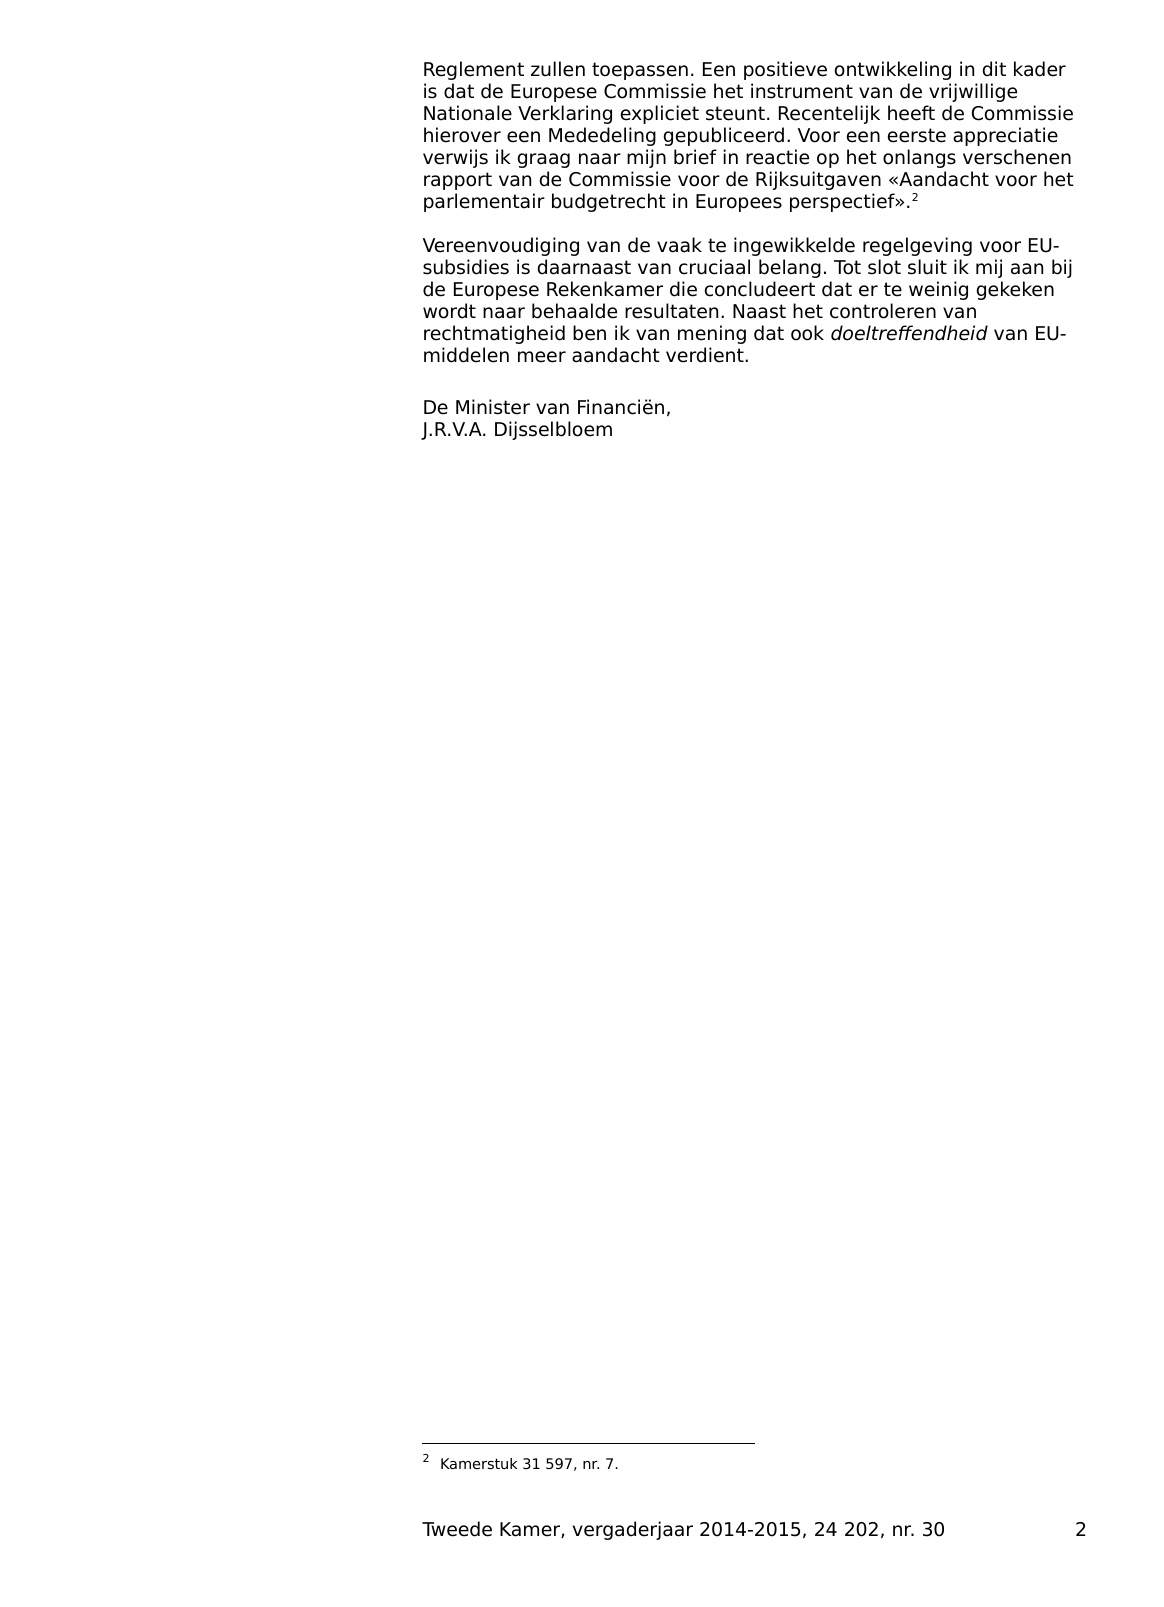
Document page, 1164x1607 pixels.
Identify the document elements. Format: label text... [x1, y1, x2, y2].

text De Minister van Financiën, J.R.V.A. Dijsselbloem [422, 397, 1087, 441]
text Vereenvoudiging van de vaak te ingewikkelde regelgeving voor EU-subsidies is daarnaast van cruciaal belang. Tot slot sluit ik mij aan bij de Europese Rekenkamer die concludeert dat er te weinig gekeken wordt naar behaalde resultaten. Naast het controleren van rechtmatigheid ben ik van mening dat ook doeltreffendheid van EU-middelen meer aandacht verdient. [422, 235, 1087, 367]
text Reglement zullen toepassen. Een positieve ontwikkeling in dit kader is dat de Europese Commissie het instrument van de vrijwillige Nationale Verklaring expliciet steunt. Recentelijk heeft de Commissie hierover een Mededeling gepubliceerd. Voor een eerste appreciatie verwijs ik graag naar mijn brief in reactie op het onlangs verschenen rapport van de Commissie voor de Rijksuitgaven «Aandacht voor het parlementair budgetrecht in Europees perspectief». [422, 59, 1087, 213]
text Kamerstuk 31 597, nr. 7. [422, 1452, 1087, 1474]
